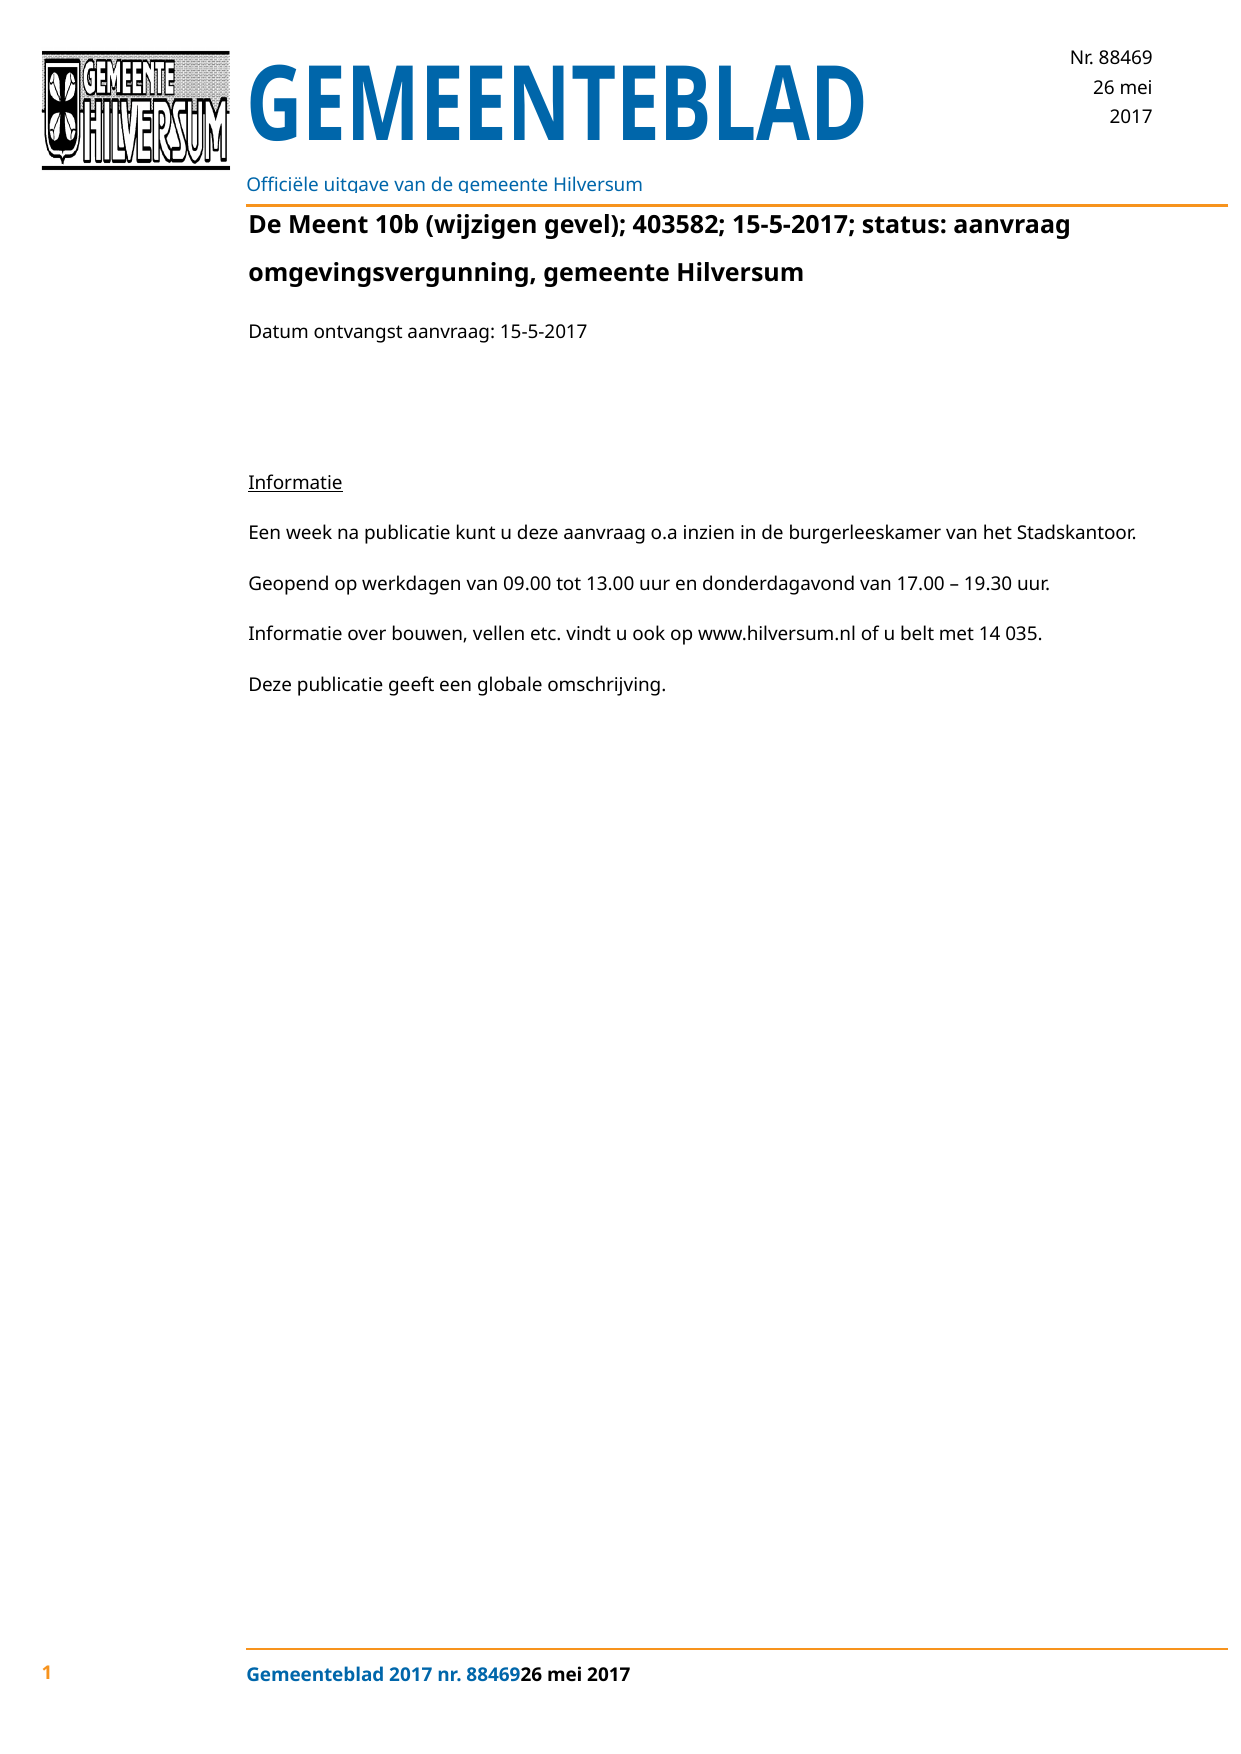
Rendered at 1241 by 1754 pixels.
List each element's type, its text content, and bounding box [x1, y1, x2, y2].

text Datum ontvangst aanvraag: 15-5-2017 [248, 318, 1152, 344]
text De Meent 10b (wijzigen gevel); 403582; 15-5-2017; status: aanvraag omgevingsvergunning, gemeente Hilversum [248, 207, 1152, 288]
text Informatie [248, 469, 1152, 495]
text Geopend op werkdagen van 09.00 tot 13.00 uur en donderdagavond van 17.00 – 19.30 uur. [248, 570, 1152, 596]
text Een week na publicatie kunt u deze aanvraag o.a inzien in de burgerleeskamer van het Stadskantoor. [248, 519, 1152, 545]
text Informatie over bouwen, vellen etc. vindt u ook op www.hilversum.nl of u belt met 14 035. [248, 620, 1152, 646]
picture [41, 47, 231, 172]
text Deze publicatie geeft een globale omschrijving. [248, 671, 1152, 697]
